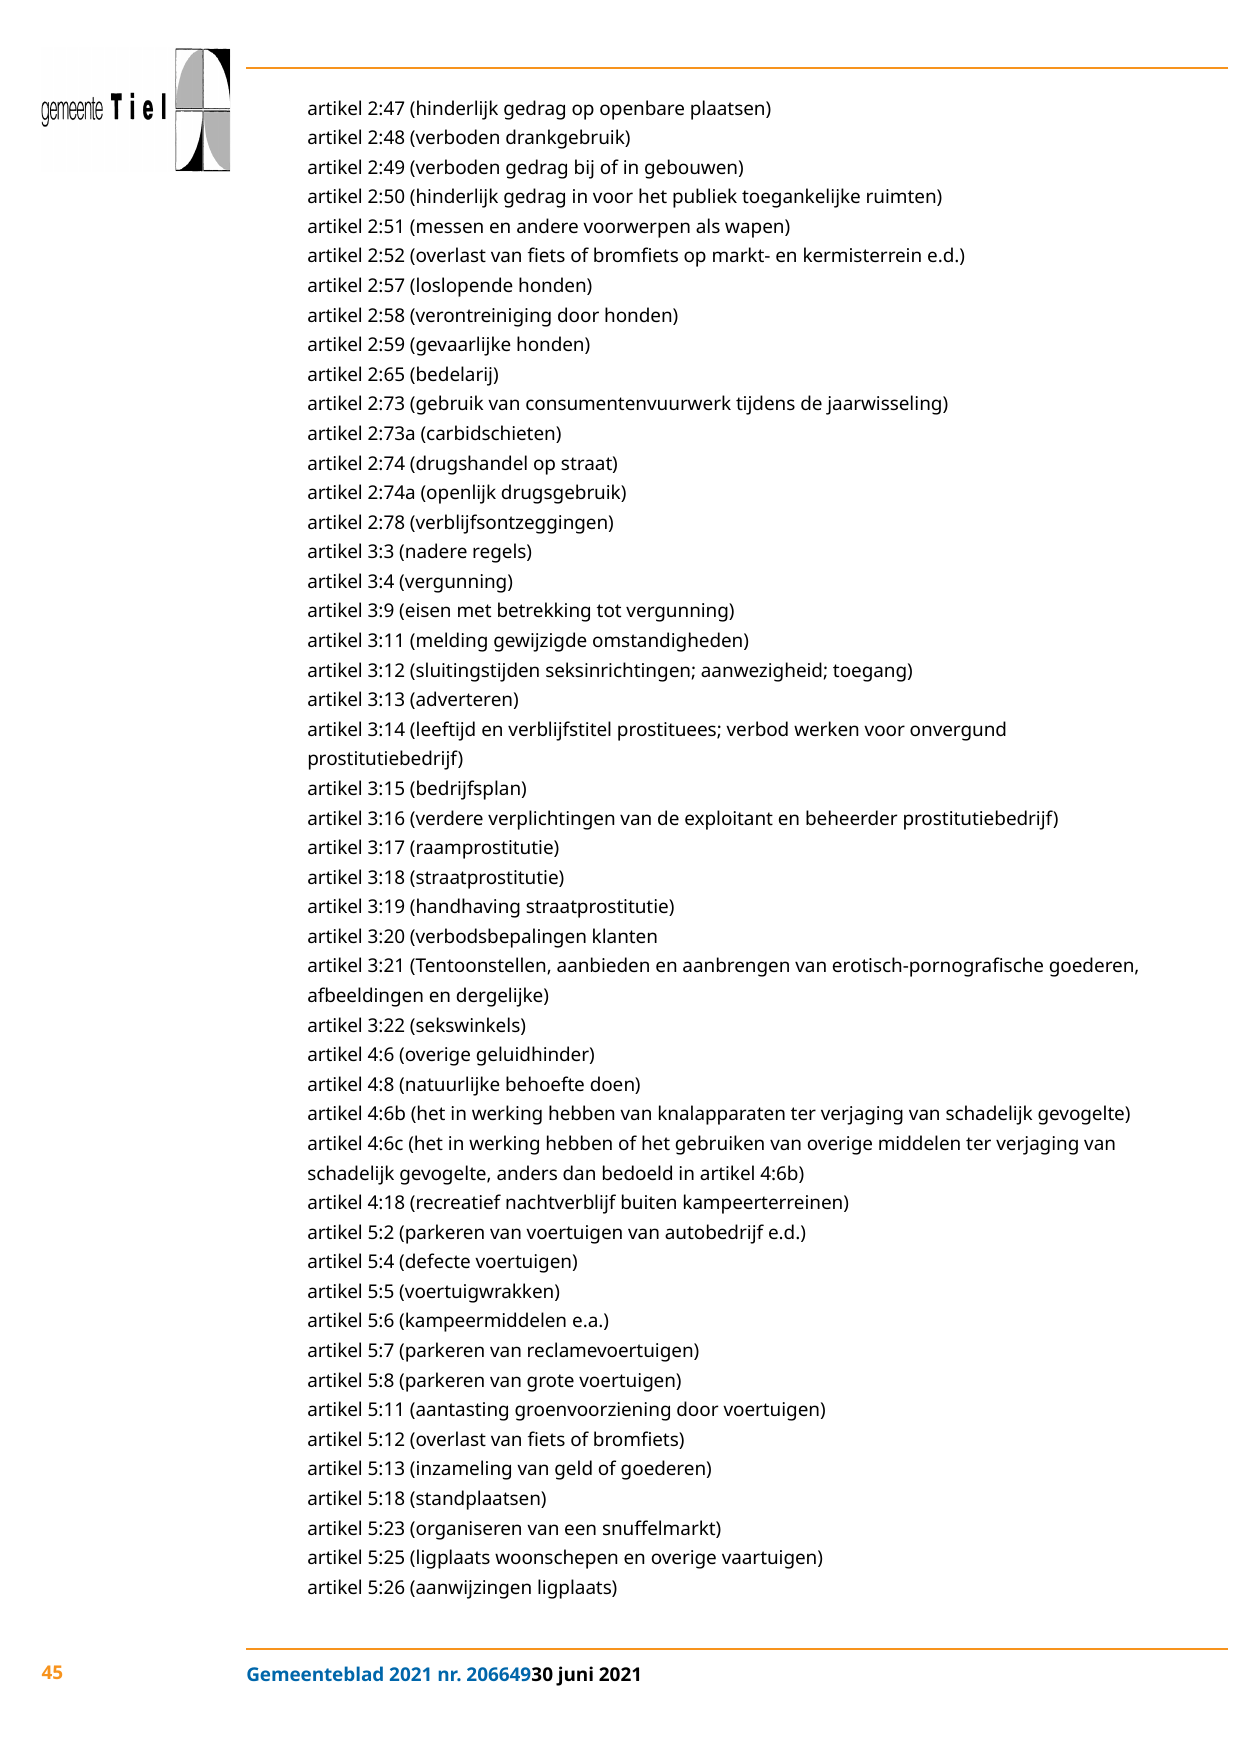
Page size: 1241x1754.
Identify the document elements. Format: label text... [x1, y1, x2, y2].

list artikel 3:13 (adverteren) [248, 686, 1152, 712]
list artikel 2:49 (verboden gedrag bij of in gebouwen) [248, 154, 1152, 180]
list artikel 3:4 (vergunning) [248, 568, 1152, 594]
list artikel 5:6 (kampeermiddelen e.a.) [248, 1308, 1152, 1333]
list artikel 4:6 (overige geluidhinder) [248, 1041, 1152, 1067]
list artikel 2:57 (loslopende honden) [248, 272, 1152, 298]
list artikel 2:52 (overlast van fiets of bromfiets op markt- en kermisterrein e.d.) [248, 243, 1152, 268]
list artikel 4:8 (natuurlijke behoefte doen) [248, 1071, 1152, 1097]
list artikel 5:5 (voertuigwrakken) [248, 1278, 1152, 1304]
list artikel 3:19 (handhaving straatprostitutie) [248, 893, 1152, 919]
list artikel 2:74 (drugshandel op straat) [248, 450, 1152, 476]
list artikel 3:18 (straatprostitutie) [248, 864, 1152, 890]
list artikel 2:74a (openlijk drugsgebruik) [248, 479, 1152, 505]
list artikel 2:48 (verboden drankgebruik) [248, 124, 1152, 150]
list artikel 3:15 (bedrijfsplan) [248, 775, 1152, 801]
list artikel 5:23 (organiseren van een snuffelmarkt) [248, 1515, 1152, 1541]
list artikel 4:6b (het in werking hebben van knalapparaten ter verjaging van schadelijk gevogelte) [248, 1101, 1152, 1126]
list artikel 2:51 (messen en andere voorwerpen als wapen) [248, 213, 1152, 239]
list artikel 2:73a (carbidschieten) [248, 420, 1152, 446]
list artikel 3:22 (sekswinkels) [248, 1012, 1152, 1038]
list artikel 3:17 (raamprostitutie) [248, 834, 1152, 860]
list artikel 2:47 (hinderlijk gedrag op openbare plaatsen) [248, 95, 1152, 121]
list artikel 5:4 (defecte voertuigen) [248, 1248, 1152, 1274]
list artikel 4:6c (het in werking hebben of het gebruiken van overige middelen ter verjaging van schadelijk gevogelte, anders dan bedoeld in artikel 4:6b) [248, 1130, 1152, 1186]
list artikel 5:25 (ligplaats woonschepen en overige vaartuigen) [248, 1544, 1152, 1570]
list artikel 2:58 (verontreiniging door honden) [248, 302, 1152, 328]
list artikel 3:9 (eisen met betrekking tot vergunning) [248, 598, 1152, 623]
list artikel 5:8 (parkeren van grote voertuigen) [248, 1367, 1152, 1393]
list artikel 5:13 (inzameling van geld of goederen) [248, 1456, 1152, 1481]
list artikel 3:3 (nadere regels) [248, 538, 1152, 564]
list artikel 2:73 (gebruik van consumentenvuurwerk tijdens de jaarwisseling) [248, 391, 1152, 416]
list artikel 3:14 (leeftijd en verblijfstitel prostituees; verbod werken voor onvergund prostitutiebedrijf) [248, 716, 1152, 771]
list artikel 5:18 (standplaatsen) [248, 1485, 1152, 1511]
list artikel 5:7 (parkeren van reclamevoertuigen) [248, 1337, 1152, 1363]
list artikel 3:20 (verbodsbepalingen klanten [248, 923, 1152, 949]
list artikel 3:12 (sluitingstijden seksinrichtingen; aanwezigheid; toegang) [248, 657, 1152, 683]
list artikel 2:50 (hinderlijk gedrag in voor het publiek toegankelijke ruimten) [248, 183, 1152, 209]
list artikel 5:2 (parkeren van voertuigen van autobedrijf e.d.) [248, 1219, 1152, 1245]
list artikel 5:12 (overlast van fiets of bromfiets) [248, 1426, 1152, 1452]
list artikel 3:21 (Tentoonstellen, aanbieden en aanbrengen van erotisch-pornografische goederen, afbeeldingen en dergelijke) [248, 953, 1152, 1008]
list artikel 3:16 (verdere verplichtingen van de exploitant en beheerder prostitutiebedrijf) [248, 805, 1152, 831]
list artikel 2:65 (bedelarij) [248, 361, 1152, 387]
list artikel 5:11 (aantasting groenvoorziening door voertuigen) [248, 1396, 1152, 1422]
list artikel 3:11 (melding gewijzigde omstandigheden) [248, 627, 1152, 653]
list artikel 2:78 (verblijfsontzeggingen) [248, 509, 1152, 535]
list artikel 2:59 (gevaarlijke honden) [248, 331, 1152, 357]
list artikel 4:18 (recreatief nachtverblijf buiten kampeerterreinen) [248, 1189, 1152, 1215]
list artikel 5:26 (aanwijzingen ligplaats) [248, 1574, 1152, 1600]
picture [41, 47, 231, 172]
